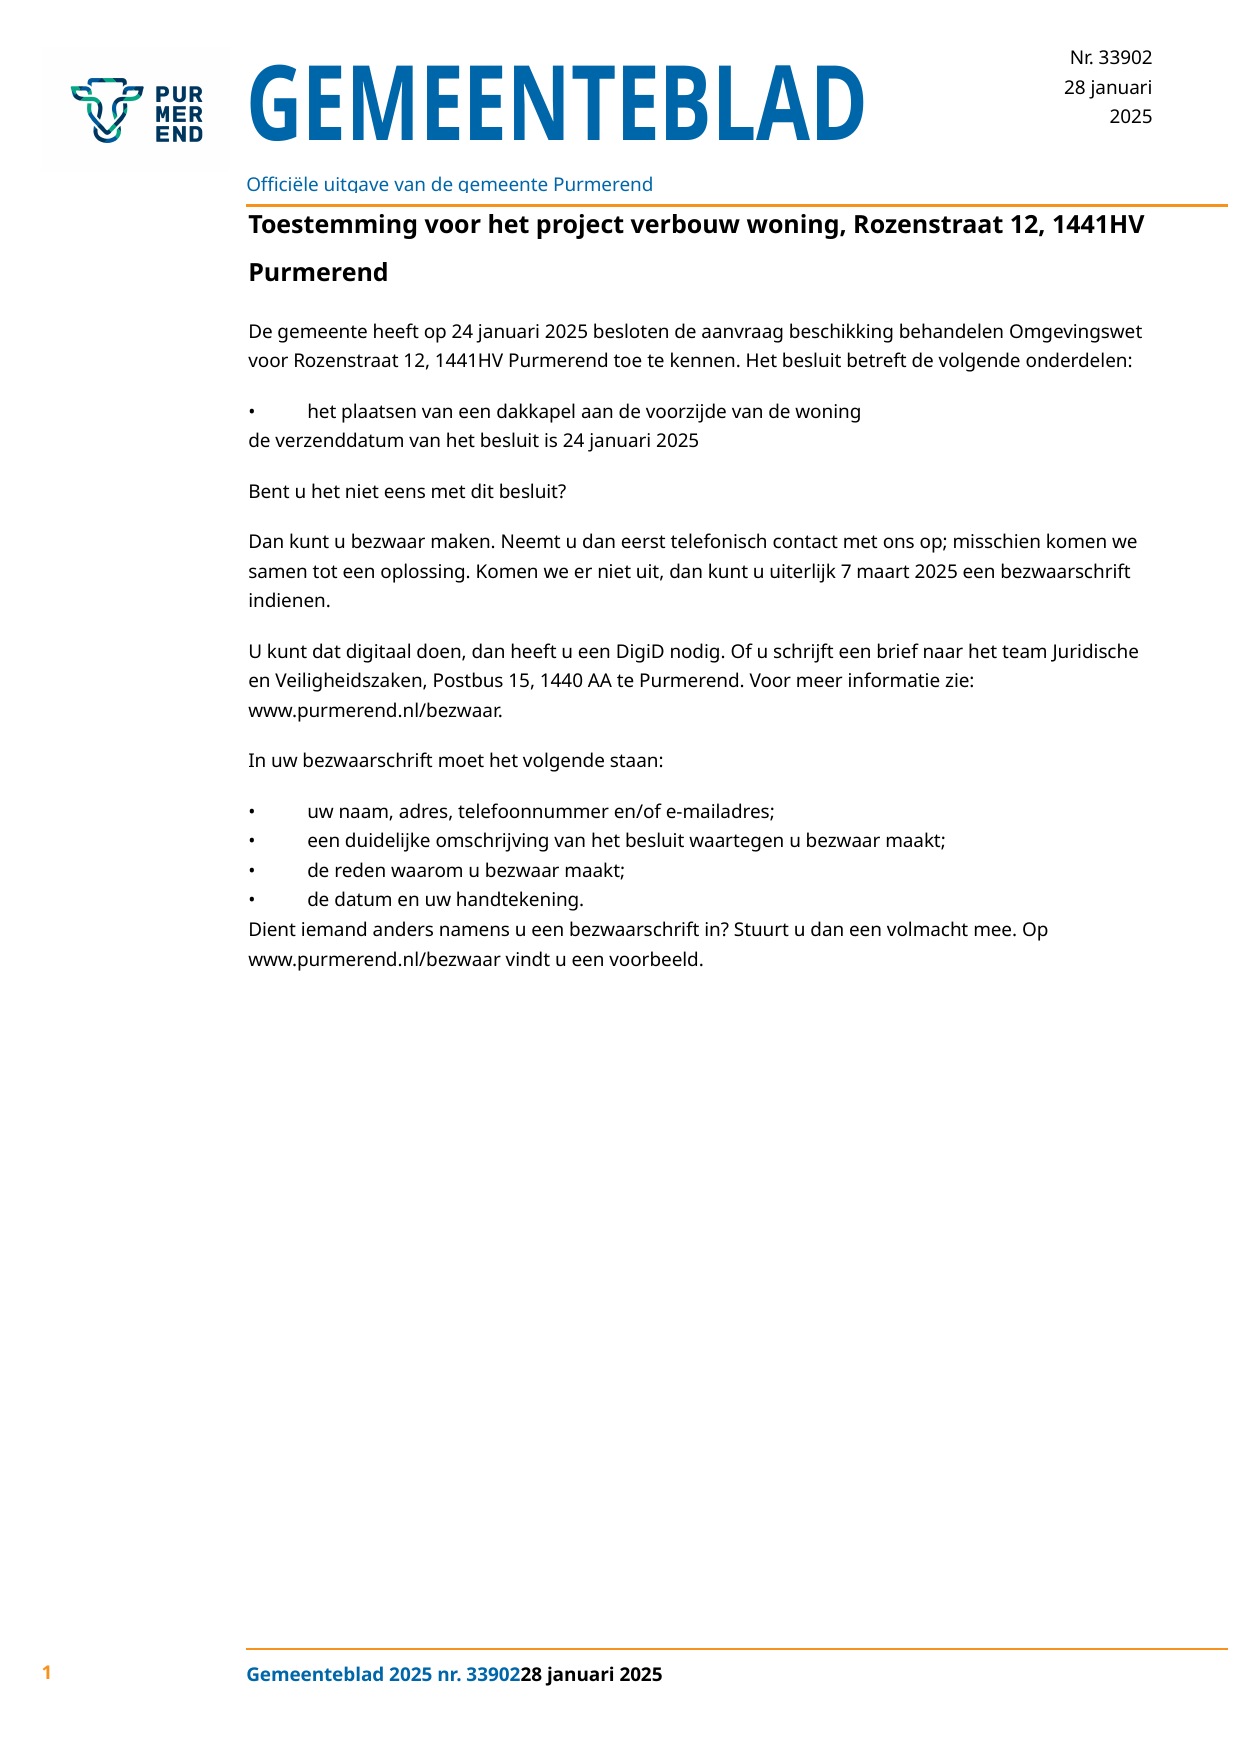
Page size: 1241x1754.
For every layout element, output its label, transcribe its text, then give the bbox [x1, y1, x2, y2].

text In uw bezwaarschrift moet het volgende staan: [248, 747, 1152, 773]
list het plaatsen van een dakkapel aan de voorzijde van de woning [248, 398, 1152, 424]
list de datum en uw handtekening. [248, 887, 1152, 912]
text Bent u het niet eens met dit besluit? [248, 478, 1152, 504]
text U kunt dat digitaal doen, dan heeft u een DigiD nodig. Of u schrijft een brief naar het team Juridische en Veiligheidszaken, Postbus 15, 1440 AA te Purmerend. Voor meer informatie zie: www.purmerend.nl/bezwaar. [248, 638, 1152, 723]
text de verzenddatum van het besluit is 24 januari 2025 [248, 427, 1152, 453]
text Dan kunt u bezwaar maken. Neemt u dan eerst telefonisch contact met ons op; misschien komen we samen tot een oplossing. Komen we er niet uit, dan kunt u uiterlijk 7 maart 2025 een bezwaarschrift indienen. [248, 528, 1152, 613]
list uw naam, adres, telefoonnummer en/of e-mailadres; [248, 798, 1152, 824]
list de reden waarom u bezwaar maakt; [248, 857, 1152, 883]
text Dient iemand anders namens u een bezwaarschrift in? Stuurt u dan een volmacht mee. Op www.purmerend.nl/bezwaar vindt u een voorbeeld. [248, 916, 1152, 972]
picture [41, 47, 231, 172]
text De gemeente heeft op 24 januari 2025 besloten de aanvraag beschikking behandelen Omgevingswet voor Rozenstraat 12, 1441HV Purmerend toe te kennen. Het besluit betreft de volgende onderdelen: [248, 318, 1152, 373]
list een duidelijke omschrijving van het besluit waartegen u bezwaar maakt; [248, 827, 1152, 853]
text Toestemming voor het project verbouw woning, Rozenstraat 12, 1441HV Purmerend [248, 207, 1152, 288]
